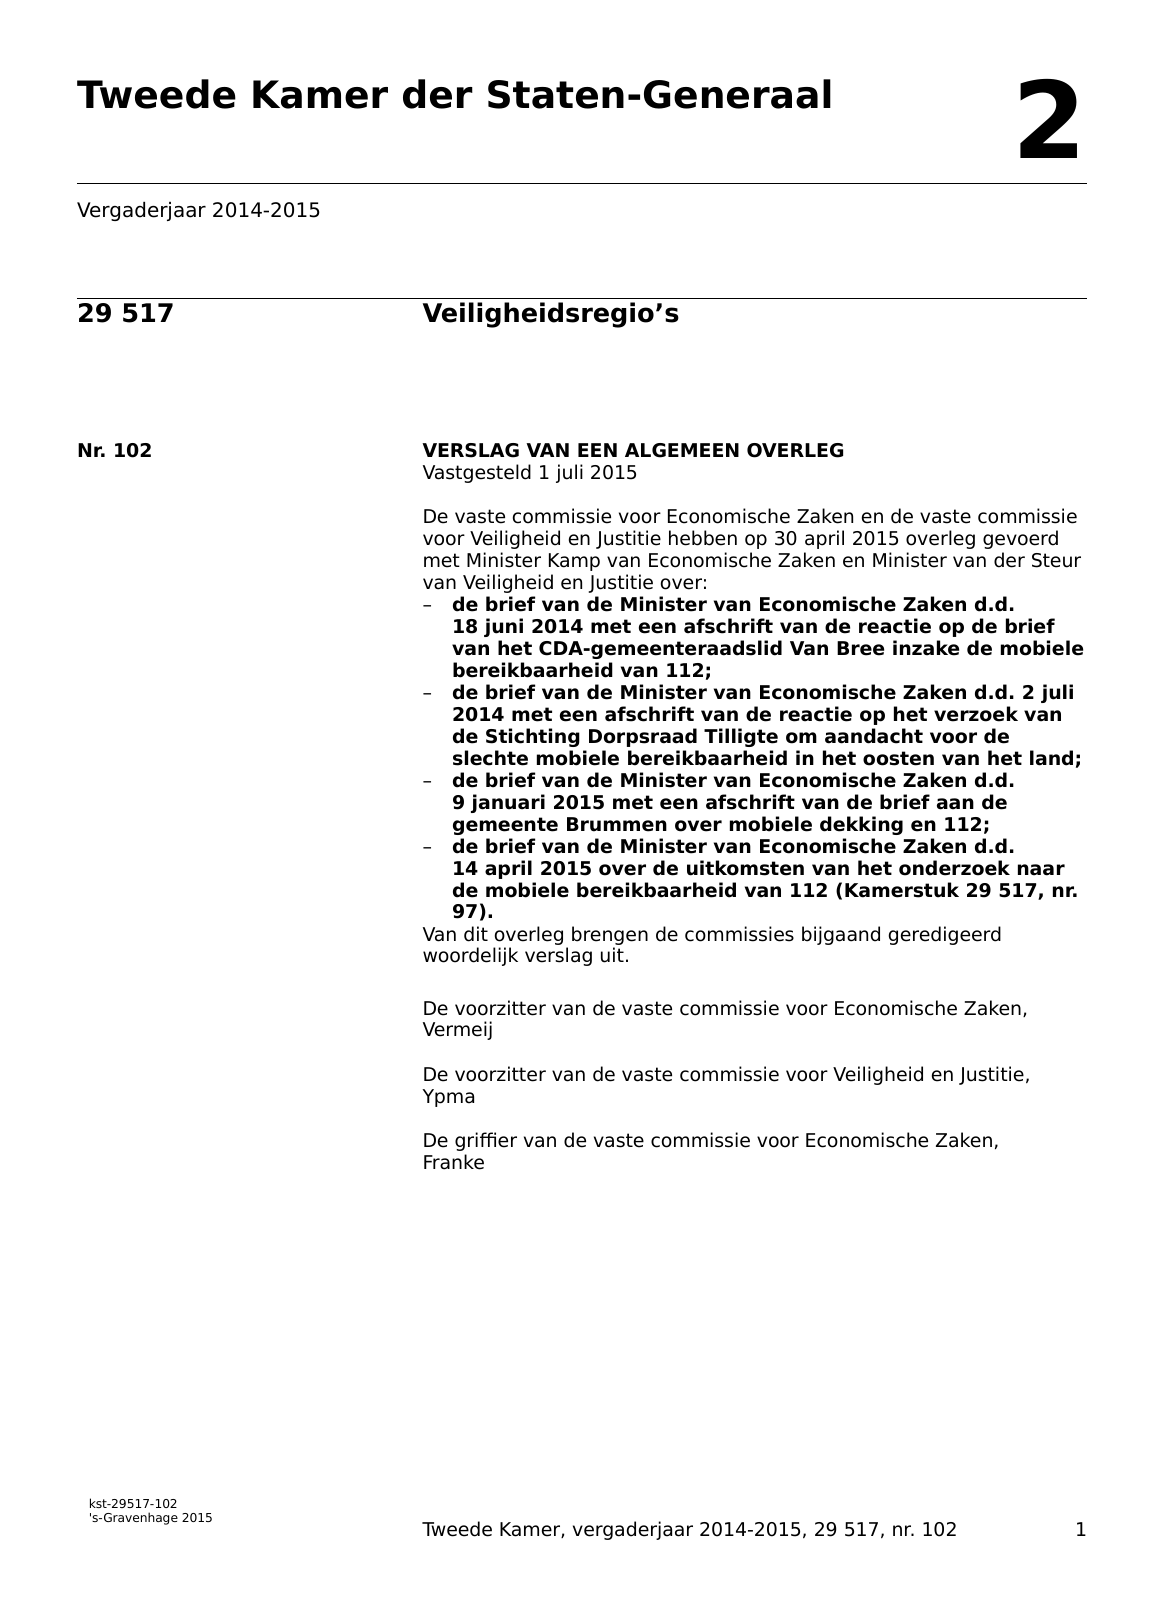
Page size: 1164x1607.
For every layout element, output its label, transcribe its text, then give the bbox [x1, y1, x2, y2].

table_header Tweede Kamer der Staten-Generaal [77, 59, 886, 183]
subtitle Nr. 102 VERSLAG VAN EEN ALGEMEEN OVERLEG [77, 440, 1087, 462]
text De vaste commissie voor Economische Zaken en de vaste commissie voor Veiligheid en Justitie hebben op 30 april 2015 overleg gevoerd met Minister Kamp van Economische Zaken en Minister van der Steur van Veiligheid en Justitie over: [422, 506, 1087, 594]
table_header 2 [886, 59, 1087, 183]
text – de brief van de Minister van Economische Zaken d.d. 18 juni 2014 met een afschrift van de reactie op de brief van het CDA-gemeenteraadslid Van Bree inzake de mobiele bereikbaarheid van 112; [422, 594, 1087, 682]
table_cell Vergaderjaar 2014-2015 [77, 184, 1087, 298]
text Vastgesteld 1 juli 2015 [422, 462, 1087, 484]
text De voorzitter van de vaste commissie voor Economische Zaken, Vermeij [422, 997, 1087, 1041]
text – de brief van de Minister van Economische Zaken d.d. 14 april 2015 over de uitkomsten van het onderzoek naar de mobiele bereikbaarheid van 112 (Kamerstuk 29 517, nr. 97). [422, 836, 1087, 923]
text – de brief van de Minister van Economische Zaken d.d. 9 januari 2015 met een afschrift van de brief aan de gemeente Brummen over mobiele dekking en 112; [422, 769, 1087, 836]
text – de brief van de Minister van Economische Zaken d.d. 2 juli 2014 met een afschrift van de reactie op het verzoek van de Stichting Dorpsraad Tilligte om aandacht voor de slechte mobiele bereikbaarheid in het oosten van het land; [422, 682, 1087, 769]
text De voorzitter van de vaste commissie voor Veiligheid en Justitie, Ypma [422, 1063, 1087, 1107]
text Van dit overleg brengen de commissies bijgaand geredigeerd woordelijk verslag uit. [422, 923, 1087, 967]
text kst-29517-102 [88, 1497, 323, 1511]
text De griffier van de vaste commissie voor Economische Zaken, Franke [422, 1130, 1087, 1174]
text 's-Gravenhage 2015 [88, 1511, 323, 1525]
subtitle 29 517 Veiligheidsregio’s [77, 299, 1087, 329]
